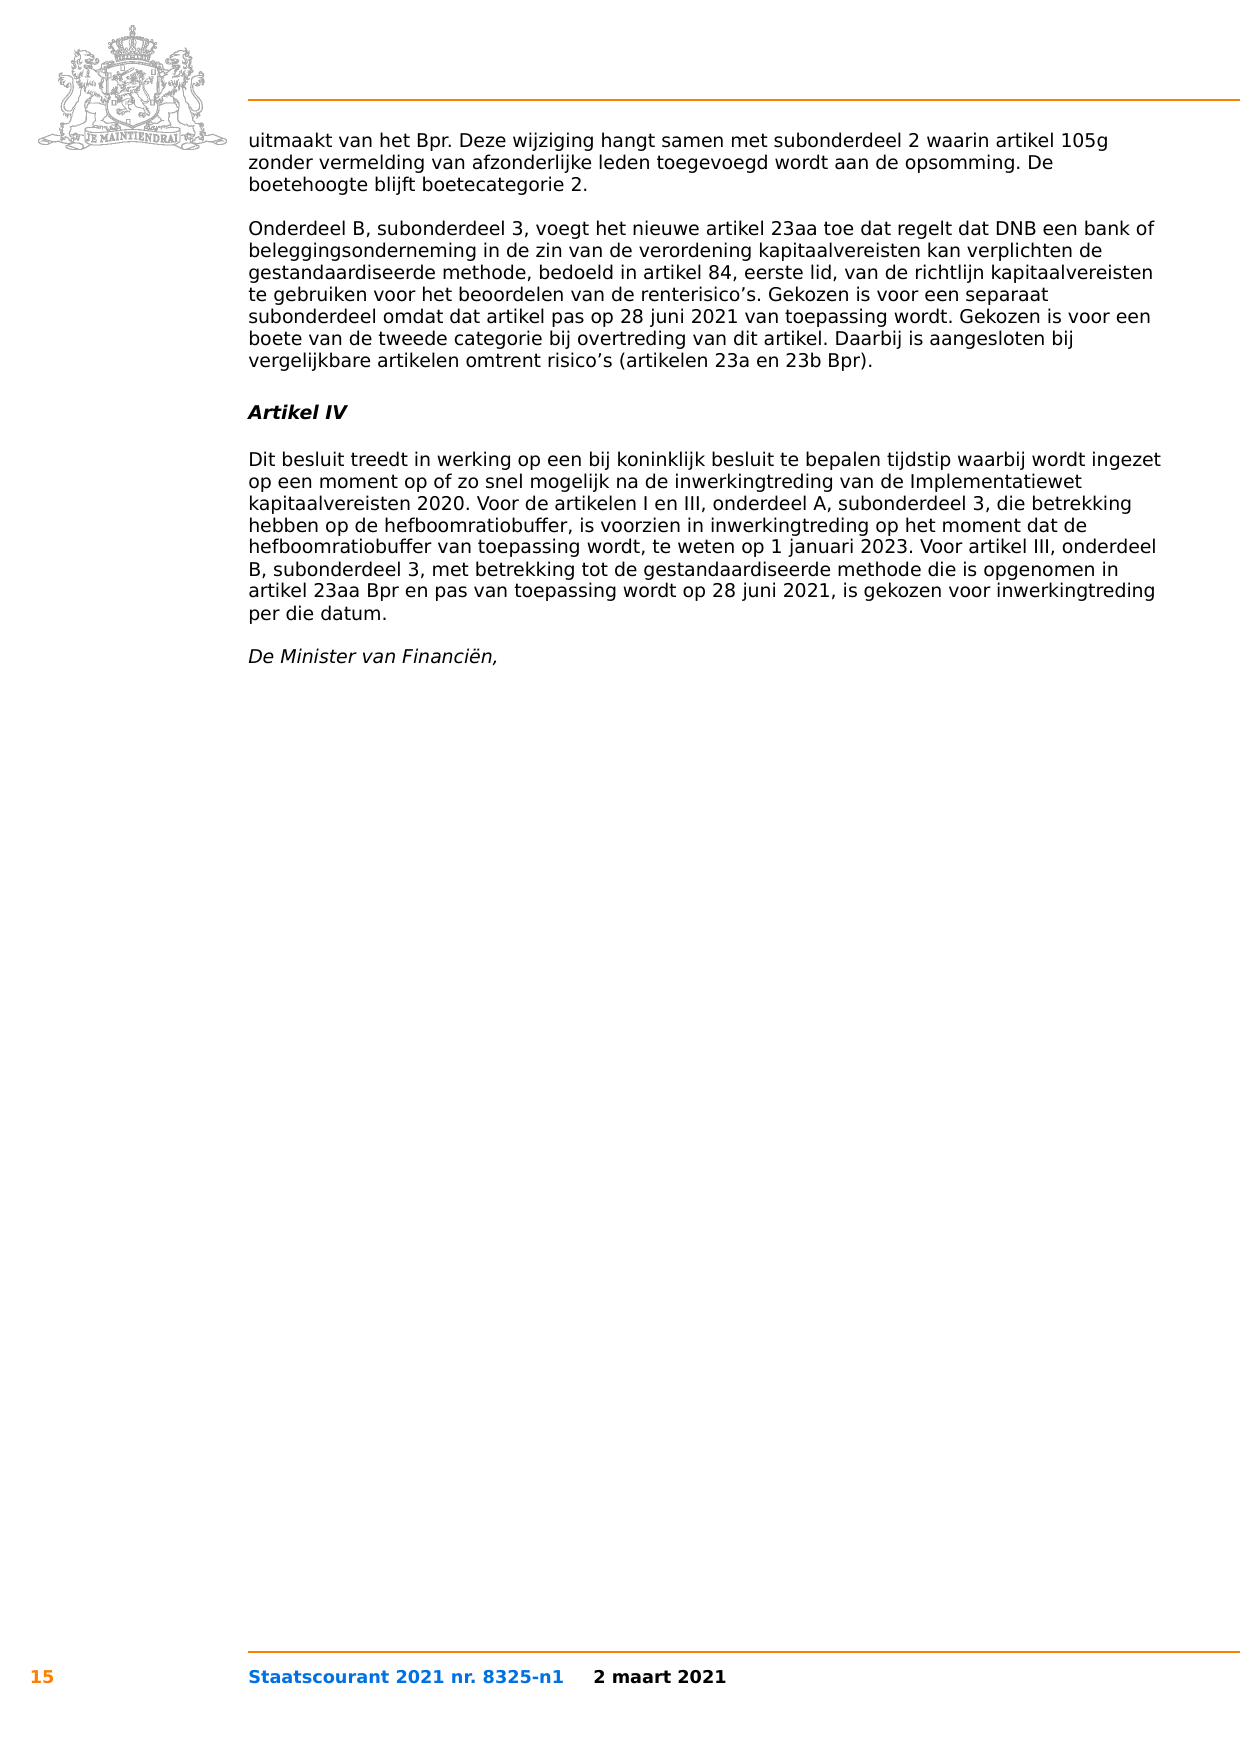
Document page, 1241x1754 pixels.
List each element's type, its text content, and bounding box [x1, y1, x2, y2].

picture [38, 25, 227, 150]
text De Minister van Financiën, [248, 646, 1163, 668]
text Dit besluit treedt in werking op een bij koninklijk besluit te bepalen tijdstip waarbij wordt ingezet op een moment op of zo snel mogelijk na de inwerkingtreding van de Implementatiewet kapitaalvereisten 2020. Voor de artikelen I en III, onderdeel A, subonderdeel 3, die betrekking hebben op de hefboomratiobuffer, is voorzien in inwerkingtreding op het moment dat de hefboomratiobuffer van toepassing wordt, te weten op 1 januari 2023. Voor artikel III, onderdeel B, subonderdeel 3, met betrekking tot de gestandaardiseerde methode die is opgenomen in artikel 23aa Bpr en pas van toepassing wordt op 28 juni 2021, is gekozen voor inwerkingtreding per die datum. [248, 448, 1163, 624]
text uitmaakt van het Bpr. Deze wijziging hangt samen met subonderdeel 2 waarin artikel 105g zonder vermelding van afzonderlijke leden toegevoegd wordt aan de opsomming. De boetehoogte blijft boetecategorie 2. [248, 130, 1163, 196]
text Onderdeel B, subonderdeel 3, voegt het nieuwe artikel 23aa toe dat regelt dat DNB een bank of beleggingsonderneming in de zin van de verordening kapitaalvereisten kan verplichten de gestandaardiseerde methode, bedoeld in artikel 84, eerste lid, van de richtlijn kapitaalvereisten te gebruiken voor het beoordelen van de renterisico’s. Gekozen is voor een separaat subonderdeel omdat dat artikel pas op 28 juni 2021 van toepassing wordt. Gekozen is voor een boete van de tweede categorie bij overtreding van dit artikel. Daarbij is aangesloten bij vergelijkbare artikelen omtrent risico’s (artikelen 23a en 23b Bpr). [248, 218, 1163, 372]
subtitle Artikel IV [248, 402, 1163, 423]
